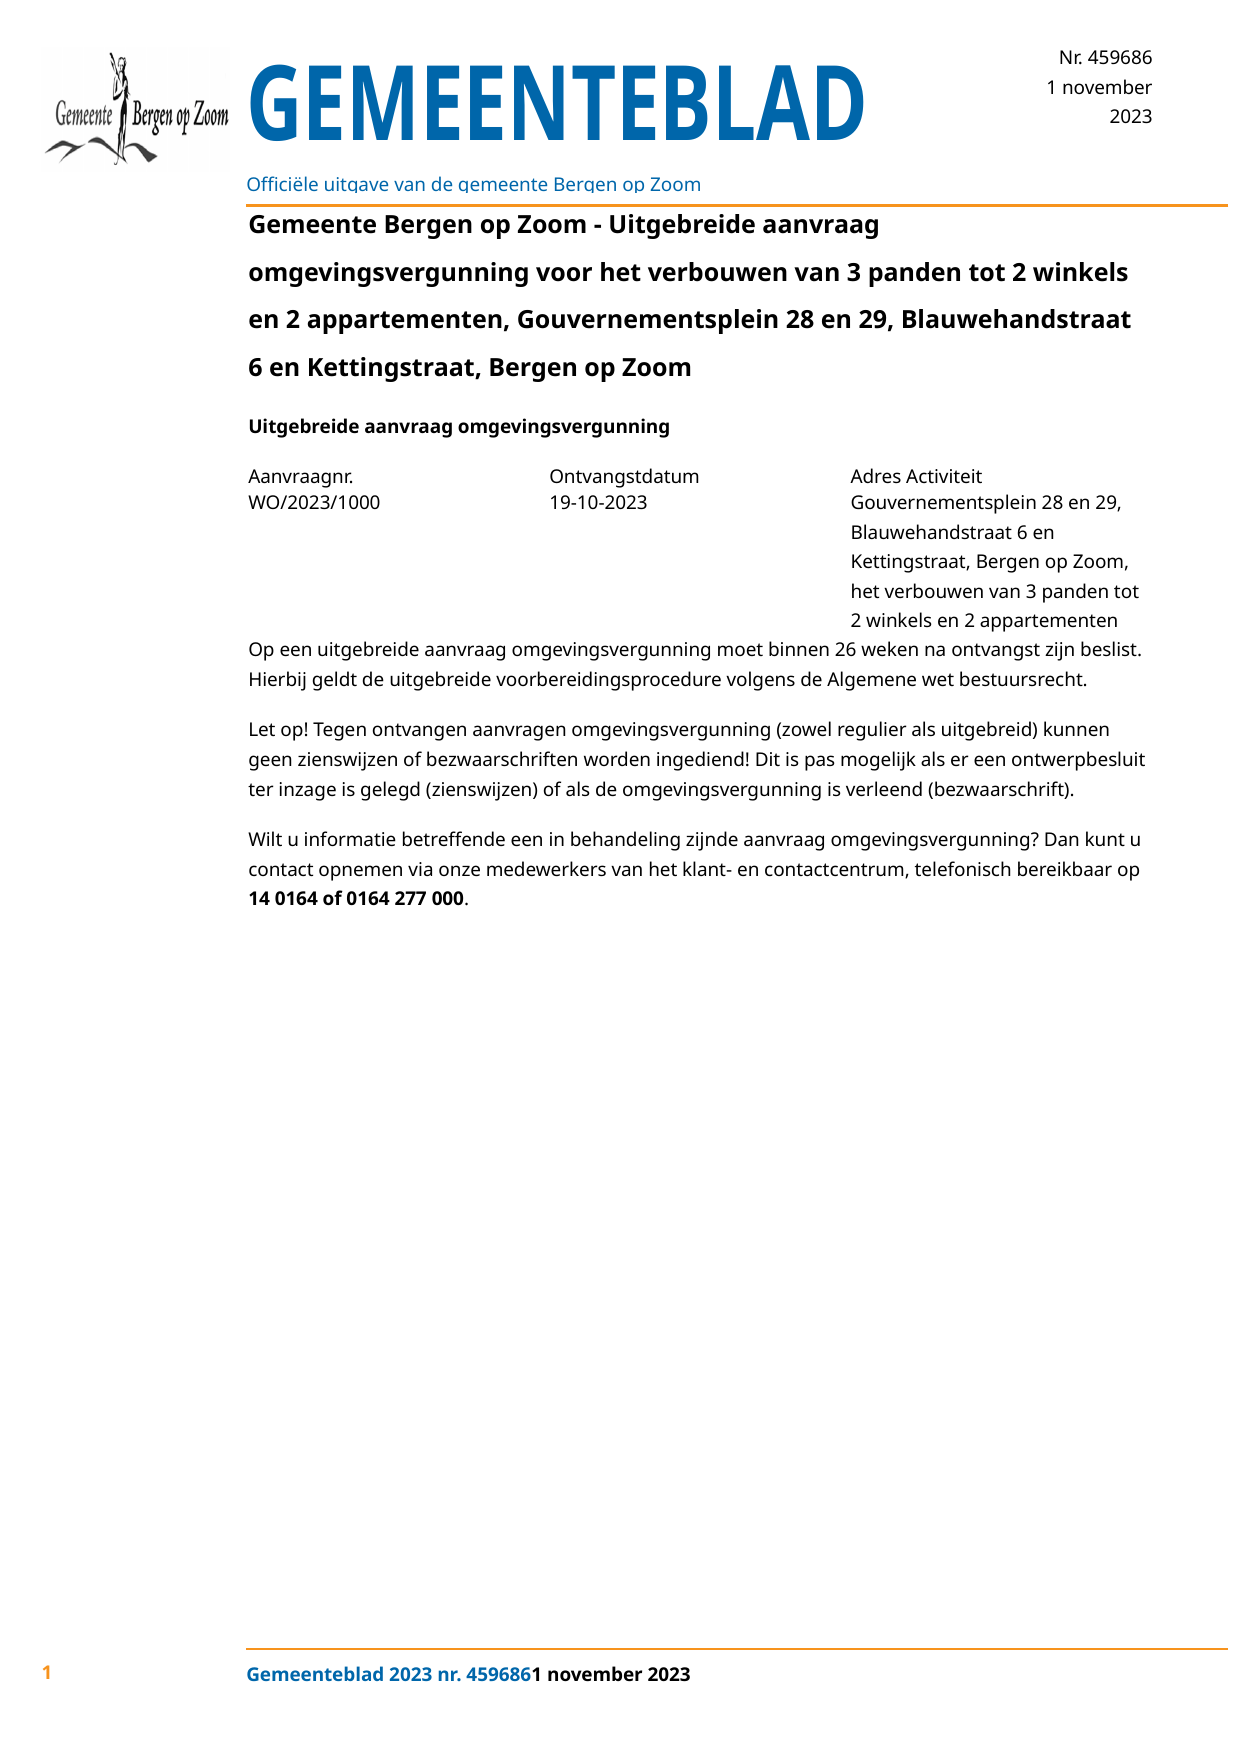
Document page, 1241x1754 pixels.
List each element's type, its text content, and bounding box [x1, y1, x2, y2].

table_cell Gouvernementsplein 28 en 29, Blauwehandstraat 6 en Kettingstraat, Bergen op Zoom, het verbouwen van 3 panden tot 2 winkels en 2 appartementen [850, 489, 1152, 633]
table_header Adres Activiteit [850, 464, 1152, 489]
text Gemeente Bergen op Zoom - Uitgebreide aanvraag omgevingsvergunning voor het verbouwen van 3 panden tot 2 winkels en 2 appartementen, Gouvernementsplein 28 en 29, Blauwehandstraat 6 en Kettingstraat, Bergen op Zoom [248, 207, 1152, 384]
table_header Ontvangstdatum [549, 464, 850, 489]
text Uitgebreide aanvraag omgevingsvergunning [248, 413, 1152, 439]
text Op een uitgebreide aanvraag omgevingsvergunning moet binnen 26 weken na ontvangst zijn beslist. Hierbij geldt de uitgebreide voorbereidingsprocedure volgens de Algemene wet bestuursrecht. [248, 637, 1152, 692]
table_cell 19-10-2023 [549, 489, 850, 633]
table_cell WO/2023/1000 [248, 489, 549, 633]
text Let op! Tegen ontvangen aanvragen omgevingsvergunning (zowel regulier als uitgebreid) kunnen geen zienswijzen of bezwaarschriften worden ingediend! Dit is pas mogelijk als er een ontwerpbesluit ter inzage is gelegd (zienswijzen) of als de omgevingsvergunning is verleend (bezwaarschrift). [248, 717, 1152, 802]
picture [41, 47, 231, 172]
text Wilt u informatie betreffende een in behandeling zijnde aanvraag omgevingsvergunning? Dan kunt u contact opnemen via onze medewerkers van het klant- en contactcentrum, telefonisch bereikbaar op 14 0164 of 0164 277 000. [248, 826, 1152, 911]
table_header Aanvraagnr. [248, 464, 549, 489]
